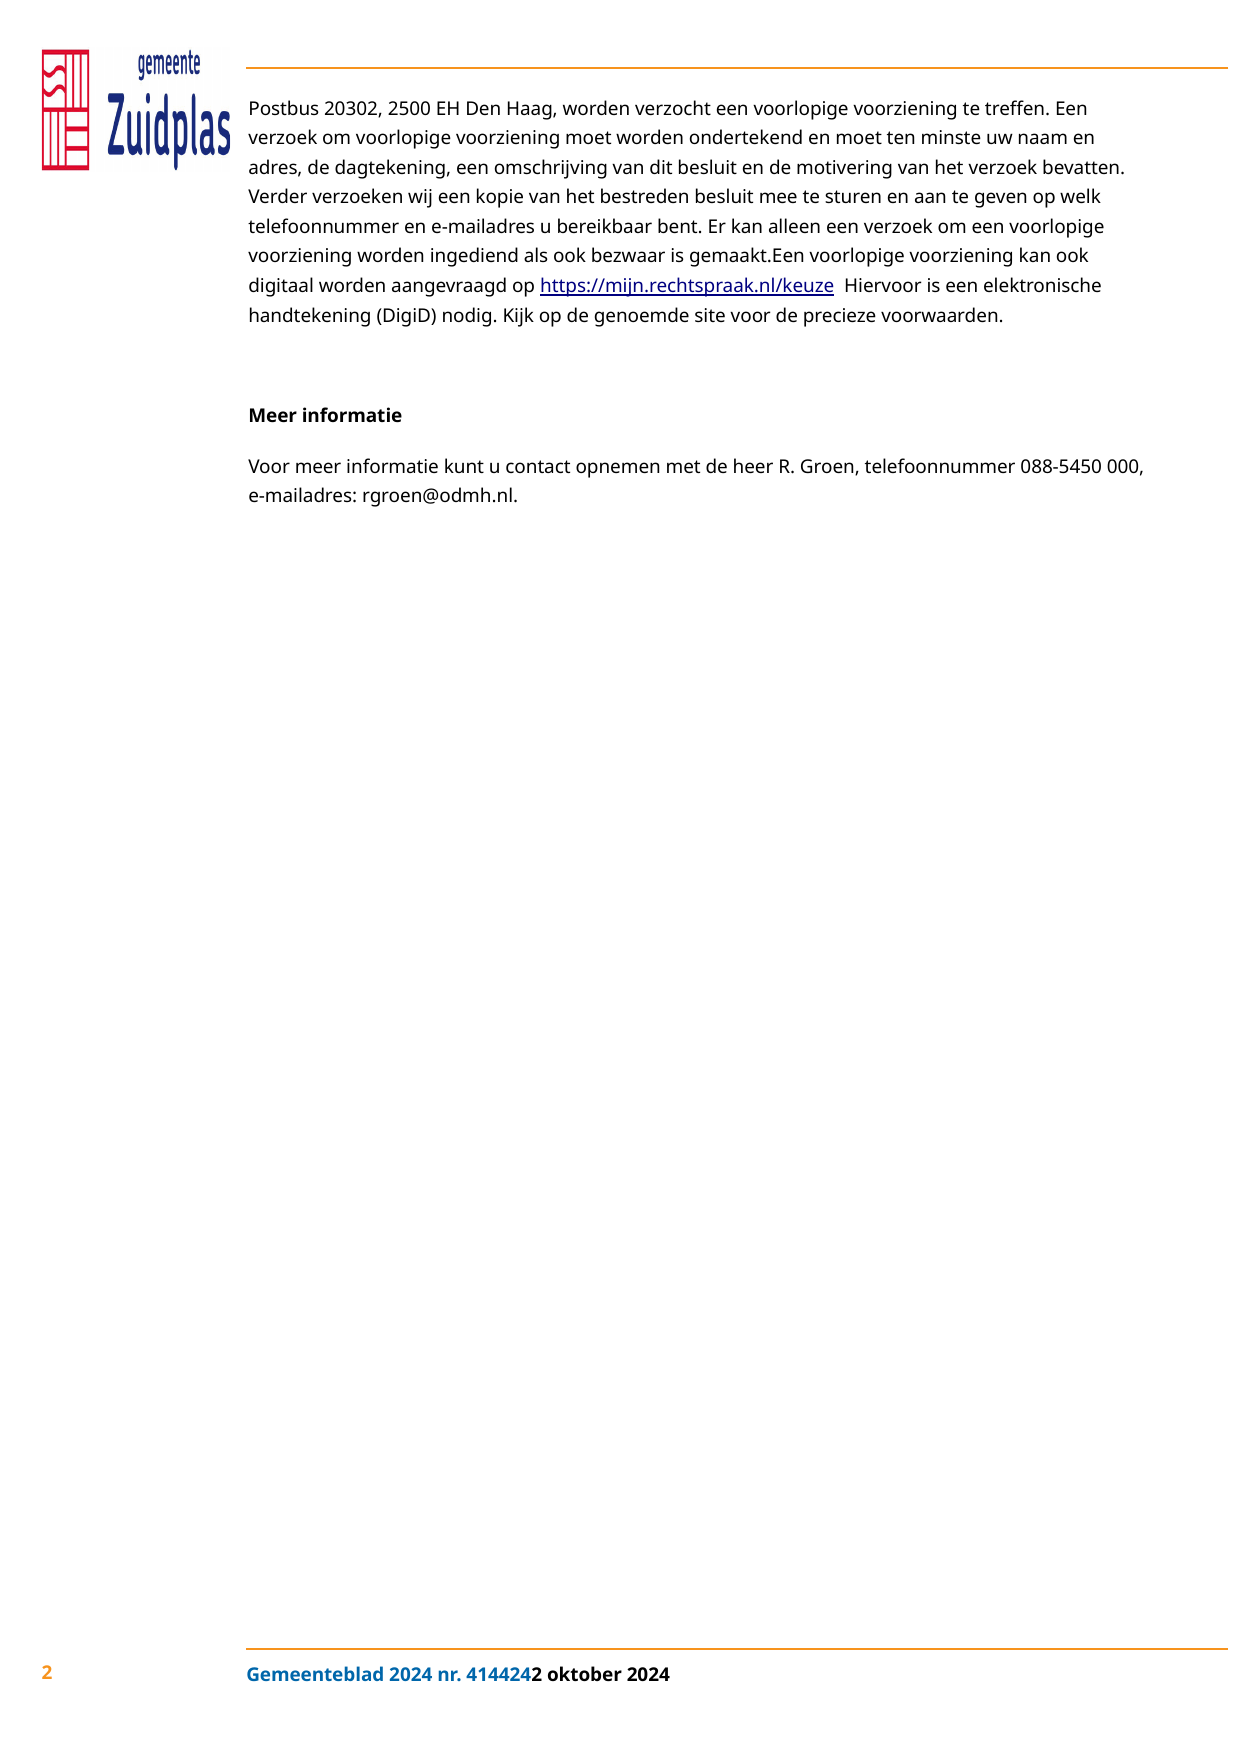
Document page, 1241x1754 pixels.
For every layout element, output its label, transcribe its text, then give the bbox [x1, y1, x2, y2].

picture [41, 47, 231, 172]
text Voor meer informatie kunt u contact opnemen met de heer R. Groen, telefoonnummer 088-5450 000, e-mailadres: rgroen@odmh.nl. [248, 453, 1152, 508]
text Postbus 20302, 2500 EH Den Haag, worden verzocht een voorlopige voorziening te treffen. Een verzoek om voorlopige voorziening moet worden ondertekend en moet ten minste uw naam en adres, de dagtekening, een omschrijving van dit besluit en de motivering van het verzoek bevatten. Verder verzoeken wij een kopie van het bestreden besluit mee te sturen en aan te geven op welk telefoonnummer en e-mailadres u bereikbaar bent. Er kan alleen een verzoek om een voorlopige voorziening worden ingediend als ook bezwaar is gemaakt.Een voorlopige voorziening kan ook digitaal worden aangevraagd op https://mijn.rechtspraak.nl/keuze Hiervoor is een elektronische handtekening (DigiD) nodig. Kijk op de genoemde site voor de precieze voorwaarden. [248, 95, 1152, 328]
text Meer informatie [248, 403, 1152, 428]
